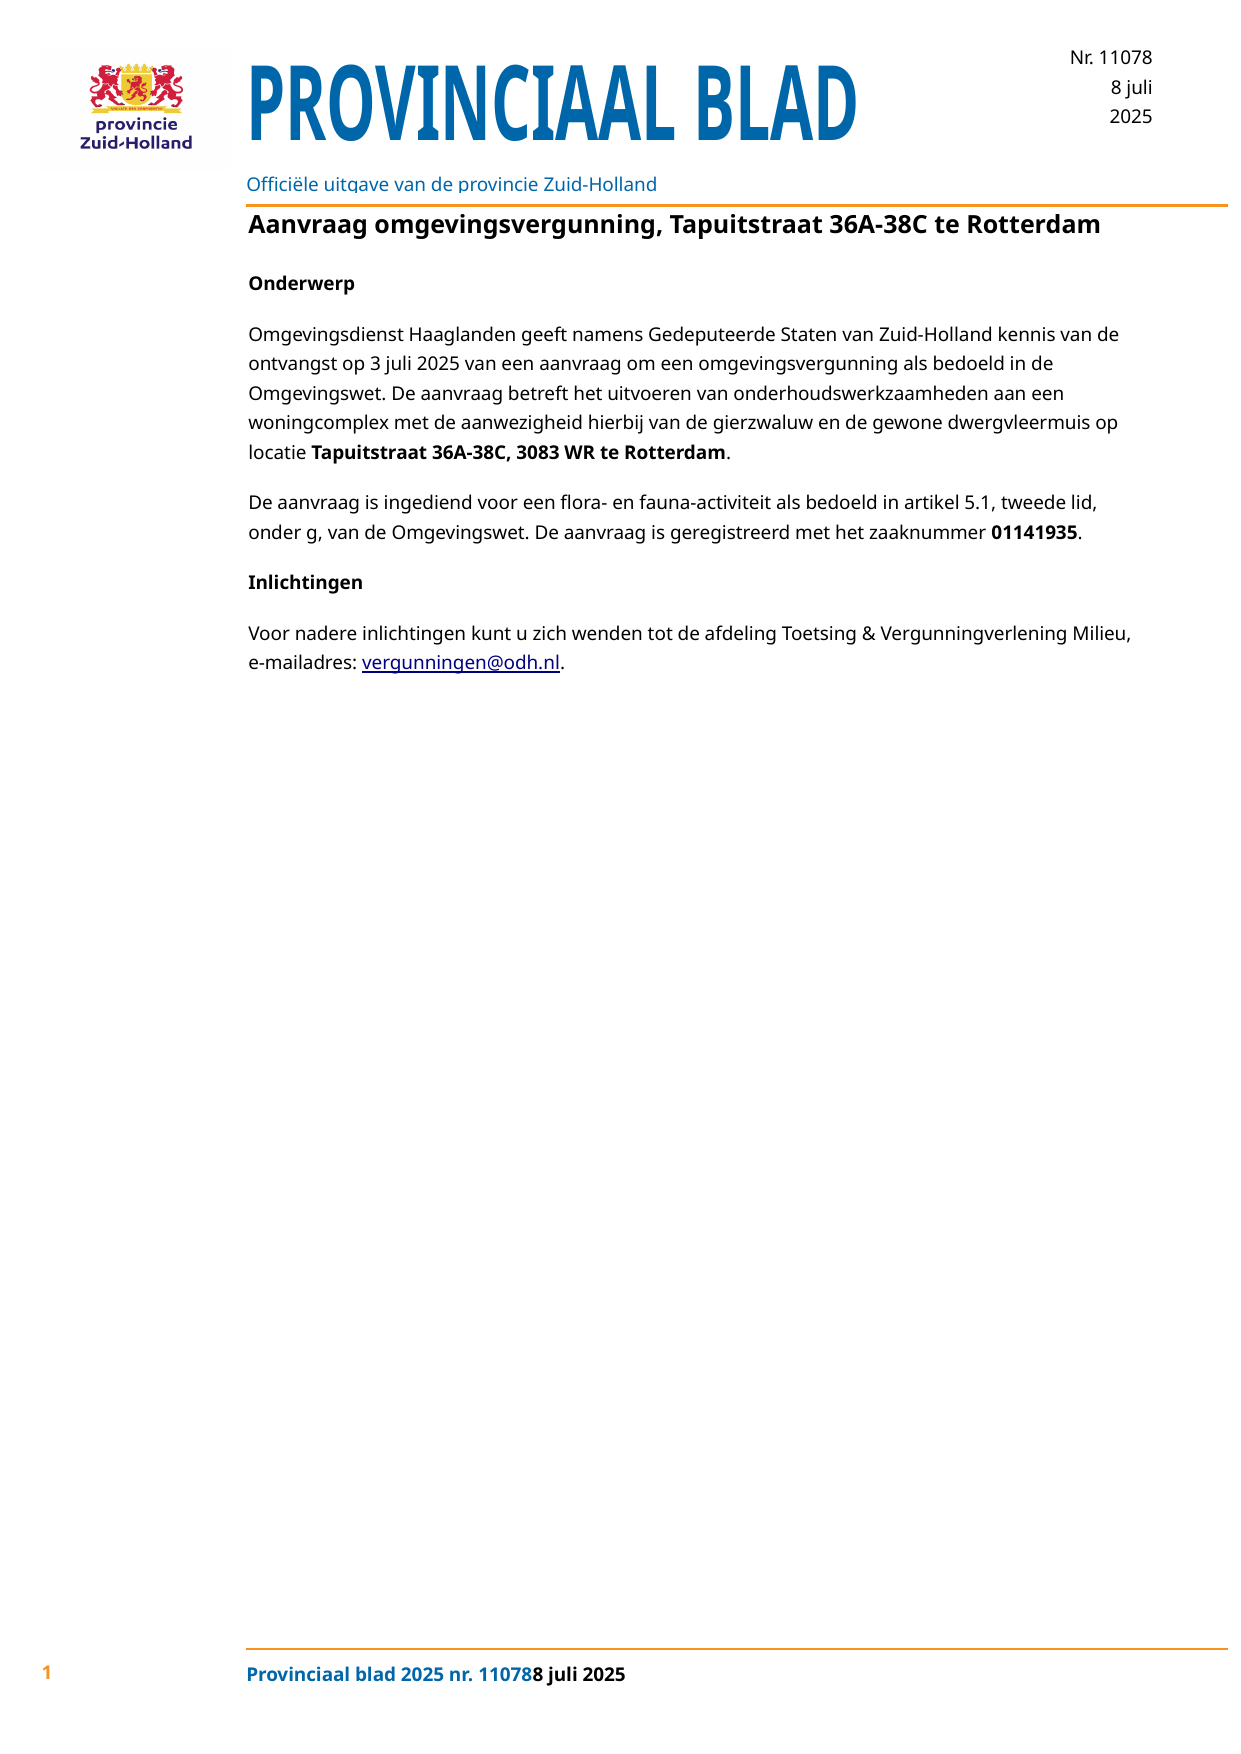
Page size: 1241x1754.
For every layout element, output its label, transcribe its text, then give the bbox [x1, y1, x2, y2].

picture [41, 47, 231, 172]
text Voor nadere inlichtingen kunt u zich wenden tot de afdeling Toetsing & Vergunningverlening Milieu, e-mailadres: vergunningen@odh.nl. [248, 620, 1152, 675]
text Inlichtingen [248, 569, 1152, 595]
text Omgevingsdienst Haaglanden geeft namens Gedeputeerde Staten van Zuid-Holland kennis van de ontvangst op 3 juli 2025 van een aanvraag om een omgevingsvergunning als bedoeld in de Omgevingswet. De aanvraag betreft het uitvoeren van onderhoudswerkzaamheden aan een woningcomplex met de aanwezigheid hierbij van de gierzwaluw en de gewone dwergvleermuis op locatie Tapuitstraat 36A-38C, 3083 WR te Rotterdam. [248, 321, 1152, 465]
text Aanvraag omgevingsvergunning, Tapuitstraat 36A-38C te Rotterdam [248, 207, 1152, 241]
text De aanvraag is ingediend voor een flora- en fauna-activiteit als bedoeld in artikel 5.1, tweede lid, onder g, van de Omgevingswet. De aanvraag is geregistreerd met het zaaknummer 01141935. [248, 489, 1152, 545]
text Onderwerp [248, 270, 1152, 296]
